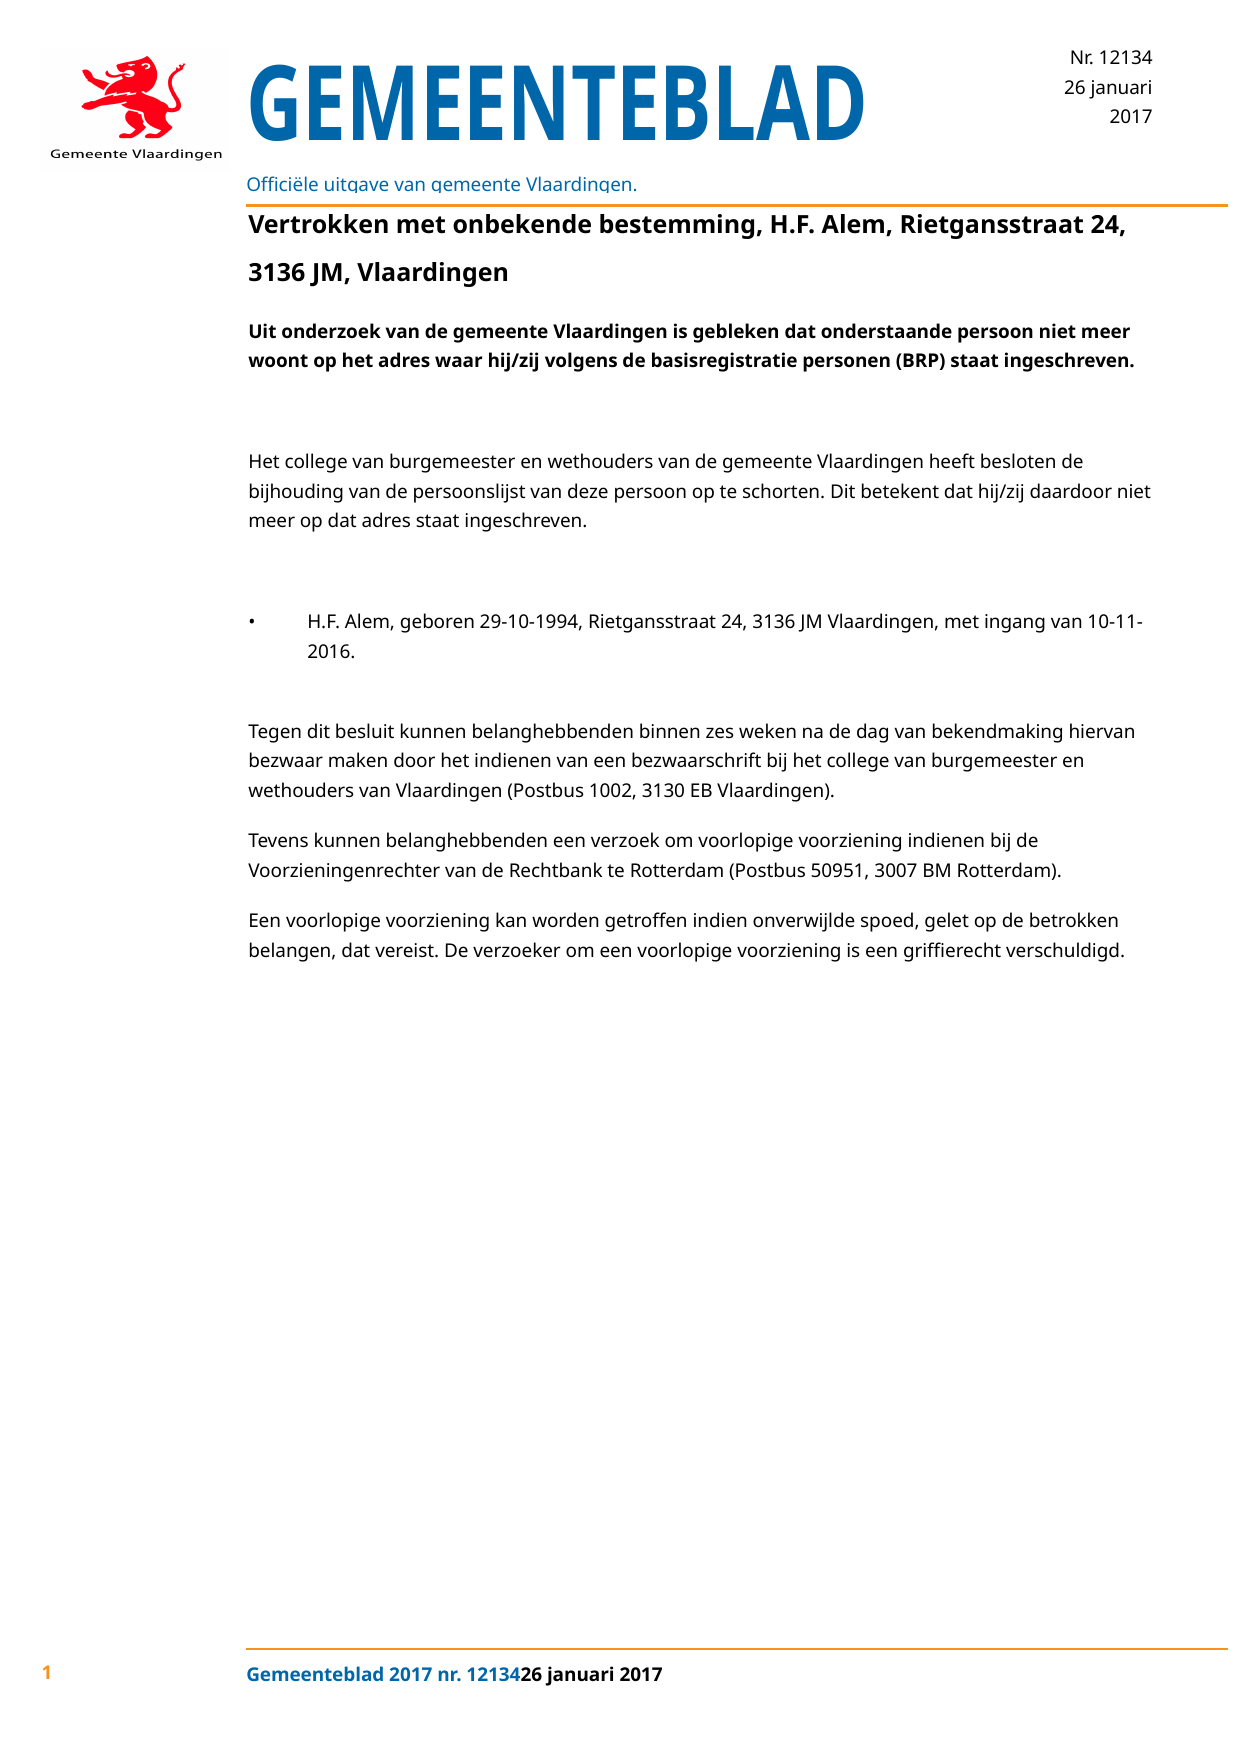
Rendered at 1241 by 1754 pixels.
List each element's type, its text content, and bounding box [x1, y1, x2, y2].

text Een voorlopige voorziening kan worden getroffen indien onverwijlde spoed, gelet op de betrokken belangen, dat vereist. De verzoeker om een voorlopige voorziening is een griffierecht verschuldigd. [248, 907, 1152, 963]
list H.F. Alem, geboren 29-10-1994, Rietgansstraat 24, 3136 JM Vlaardingen, met ingang van 10-11-2016. [248, 608, 1152, 664]
text Tegen dit besluit kunnen belanghebbenden binnen zes weken na de dag van bekendmaking hiervan bezwaar maken door het indienen van een bezwaarschrift bij het college van burgemeester en wethouders van Vlaardingen (Postbus 1002, 3130 EB Vlaardingen). [248, 718, 1152, 803]
text Tevens kunnen belanghebbenden een verzoek om voorlopige voorziening indienen bij de Voorzieningenrechter van de Rechtbank te Rotterdam (Postbus 50951, 3007 BM Rotterdam). [248, 827, 1152, 883]
text Uit onderzoek van de gemeente Vlaardingen is gebleken dat onderstaande persoon niet meer woont op het adres waar hij/zij volgens de basisregistratie personen (BRP) staat ingeschreven. [248, 318, 1152, 373]
text Het college van burgemeester en wethouders van de gemeente Vlaardingen heeft besloten de bijhouding van de persoonslijst van deze persoon op te schorten. Dit betekent dat hij/zij daardoor niet meer op dat adres staat ingeschreven. [248, 448, 1152, 533]
picture [41, 47, 231, 172]
text Vertrokken met onbekende bestemming, H.F. Alem, Rietgansstraat 24, 3136 JM, Vlaardingen [248, 207, 1152, 288]
